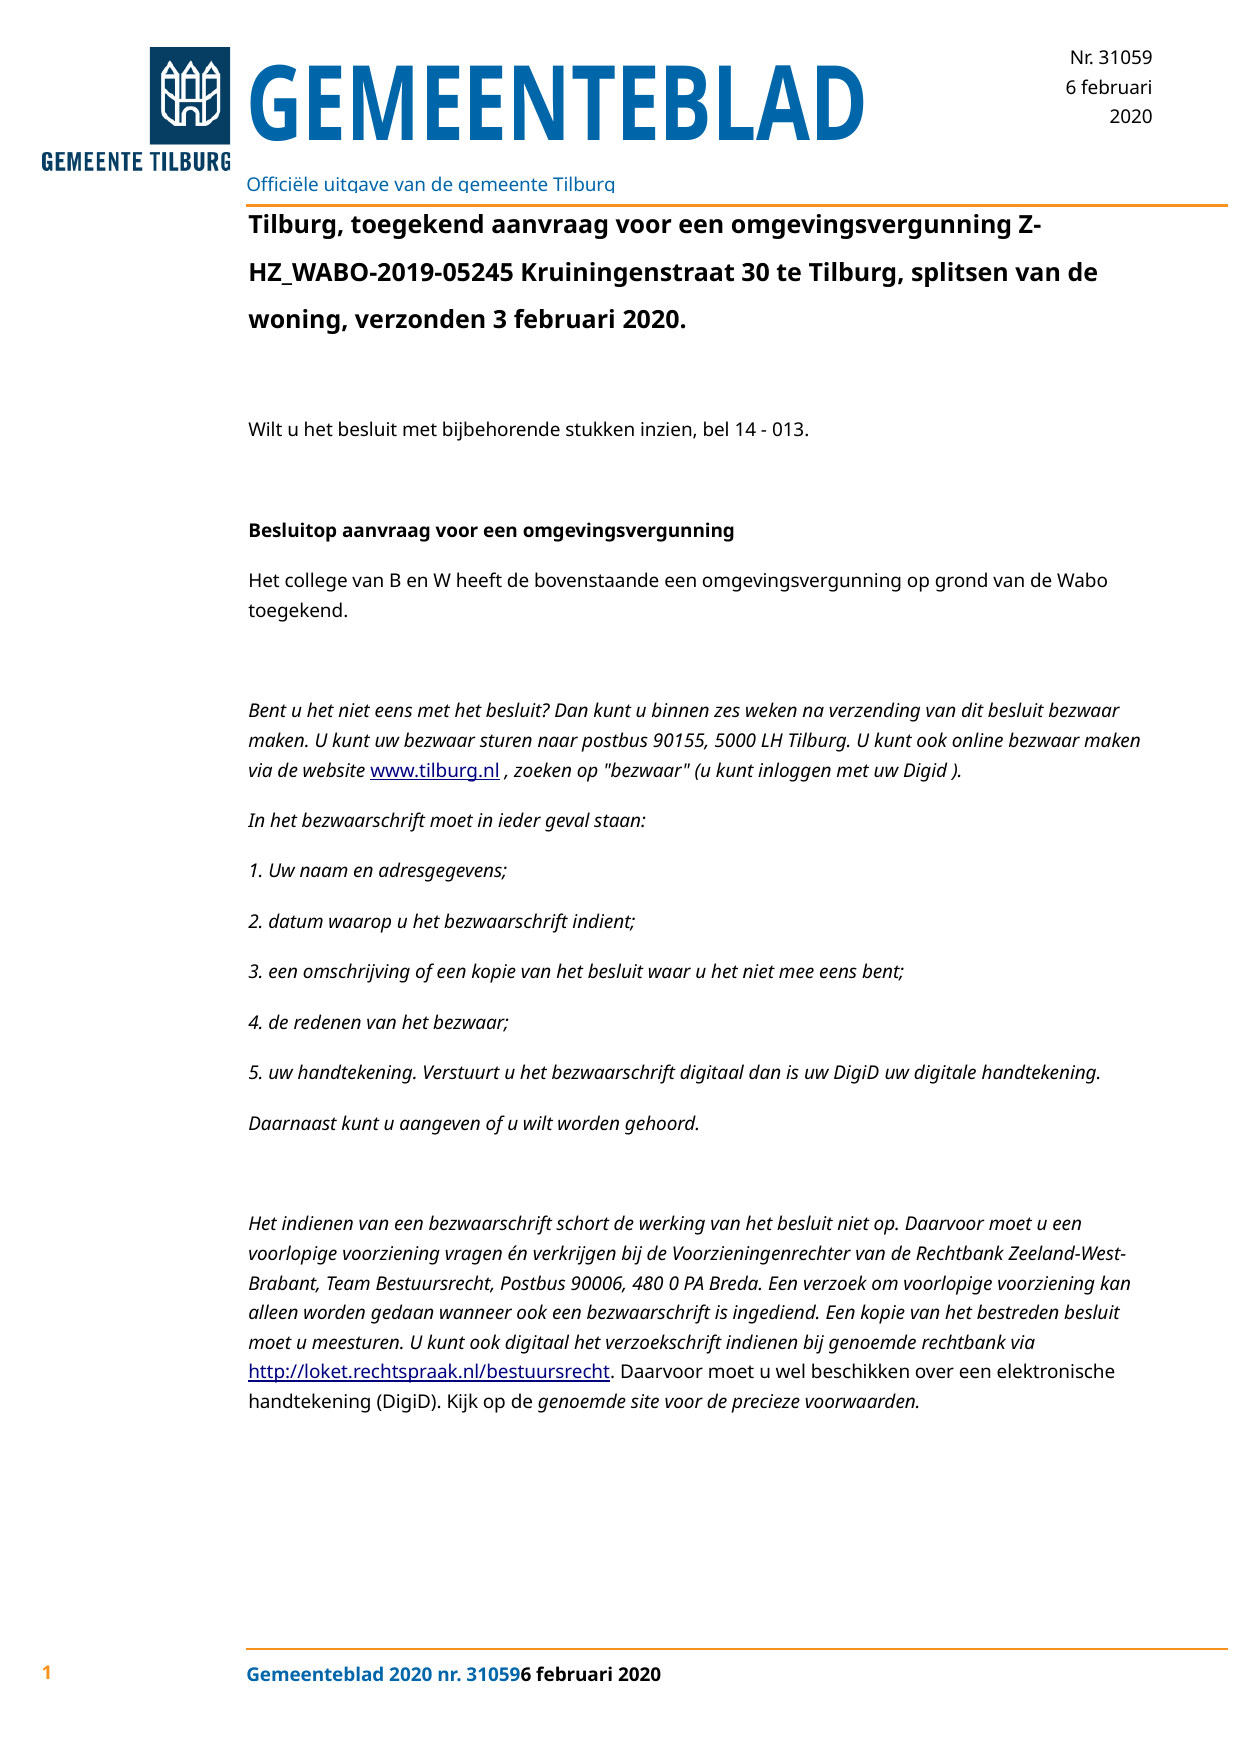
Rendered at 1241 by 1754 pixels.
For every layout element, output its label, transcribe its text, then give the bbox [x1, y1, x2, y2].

text Wilt u het besluit met bijbehorende stukken inzien, bel 14 - 013. [248, 416, 1152, 442]
text Daarnaast kunt u aangeven of u wilt worden gehoord. [248, 1110, 1152, 1135]
text Het college van B en W heeft de bovenstaande een omgevingsvergunning op grond van de Wabo toegekend. [248, 567, 1152, 622]
text Bent u het niet eens met het besluit? Dan kunt u binnen zes weken na verzending van dit besluit bezwaar maken. U kunt uw bezwaar sturen naar postbus 90155, 5000 LH Tilburg. U kunt ook online bezwaar maken via de website www.tilburg.nl , zoeken op "bezwaar" (u kunt inloggen met uw Digid ). [248, 698, 1152, 782]
text In het bezwaarschrift moet in ieder geval staan: [248, 807, 1152, 833]
text 1. Uw naam en adresgegevens; [248, 858, 1152, 883]
picture [41, 47, 231, 172]
text 5. uw handtekening. Verstuurt u het bezwaarschrift digitaal dan is uw DigiD uw digitale handtekening. [248, 1059, 1152, 1085]
text Besluitop aanvraag voor een omgevingsvergunning [248, 517, 1152, 542]
text Tilburg, toegekend aanvraag voor een omgevingsvergunning Z-HZ_WABO-2019-05245 Kruiningenstraat 30 te Tilburg, splitsen van de woning, verzonden 3 februari 2020. [248, 207, 1152, 336]
text 2. datum waarop u het bezwaarschrift indient; [248, 908, 1152, 934]
text 4. de redenen van het bezwaar; [248, 1009, 1152, 1034]
text 3. een omschrijving of een kopie van het besluit waar u het niet mee eens bent; [248, 958, 1152, 984]
text Het indienen van een bezwaarschrift schort de werking van het besluit niet op. Daarvoor moet u een voorlopige voorziening vragen én verkrijgen bij de Voorzieningenrechter van de Rechtbank Zeeland-West-Brabant, Team Bestuursrecht, Postbus 90006, 480 0 PA Breda. Een verzoek om voorlopige voorziening kan alleen worden gedaan wanneer ook een bezwaarschrift is ingediend. Een kopie van het bestreden besluit moet u meesturen. U kunt ook digitaal het verzoekschrift indienen bij genoemde rechtbank via http://loket.rechtspraak.nl/bestuursrecht. Daarvoor moet u wel beschikken over een elektronische handtekening (DigiD). Kijk op de genoemde site voor de precieze voorwaarden. [248, 1211, 1152, 1414]
